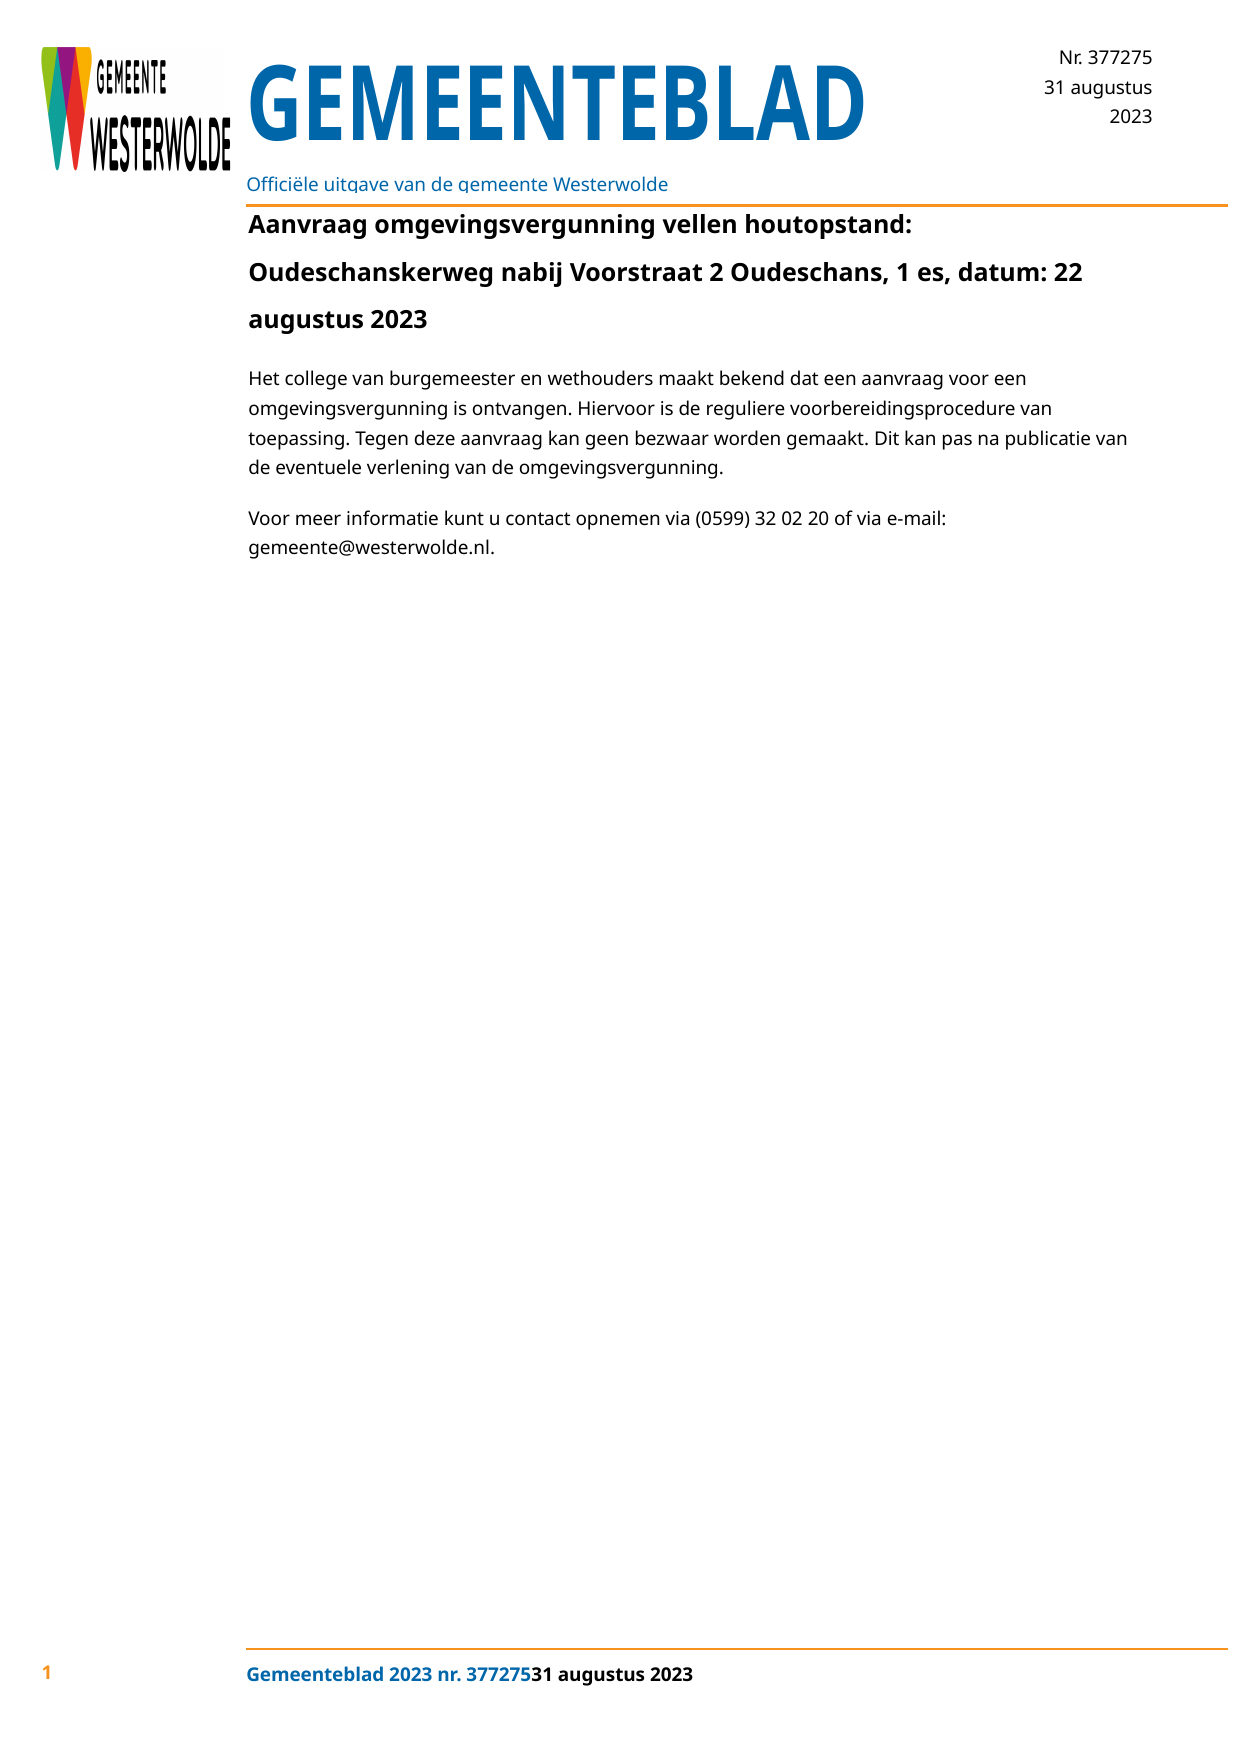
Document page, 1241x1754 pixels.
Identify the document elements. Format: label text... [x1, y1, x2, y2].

picture [41, 47, 231, 172]
text Aanvraag omgevingsvergunning vellen houtopstand: Oudeschanskerweg nabij Voorstraat 2 Oudeschans, 1 es, datum: 22 augustus 2023 [248, 207, 1152, 336]
text Het college van burgemeester en wethouders maakt bekend dat een aanvraag voor een omgevingsvergunning is ontvangen. Hiervoor is de reguliere voorbereidingsprocedure van toepassing. Tegen deze aanvraag kan geen bezwaar worden gemaakt. Dit kan pas na publicatie van de eventuele verlening van de omgevingsvergunning. [248, 366, 1152, 480]
text Voor meer informatie kunt u contact opnemen via (0599) 32 02 20 of via e-mail: gemeente@westerwolde.nl. [248, 505, 1152, 560]
